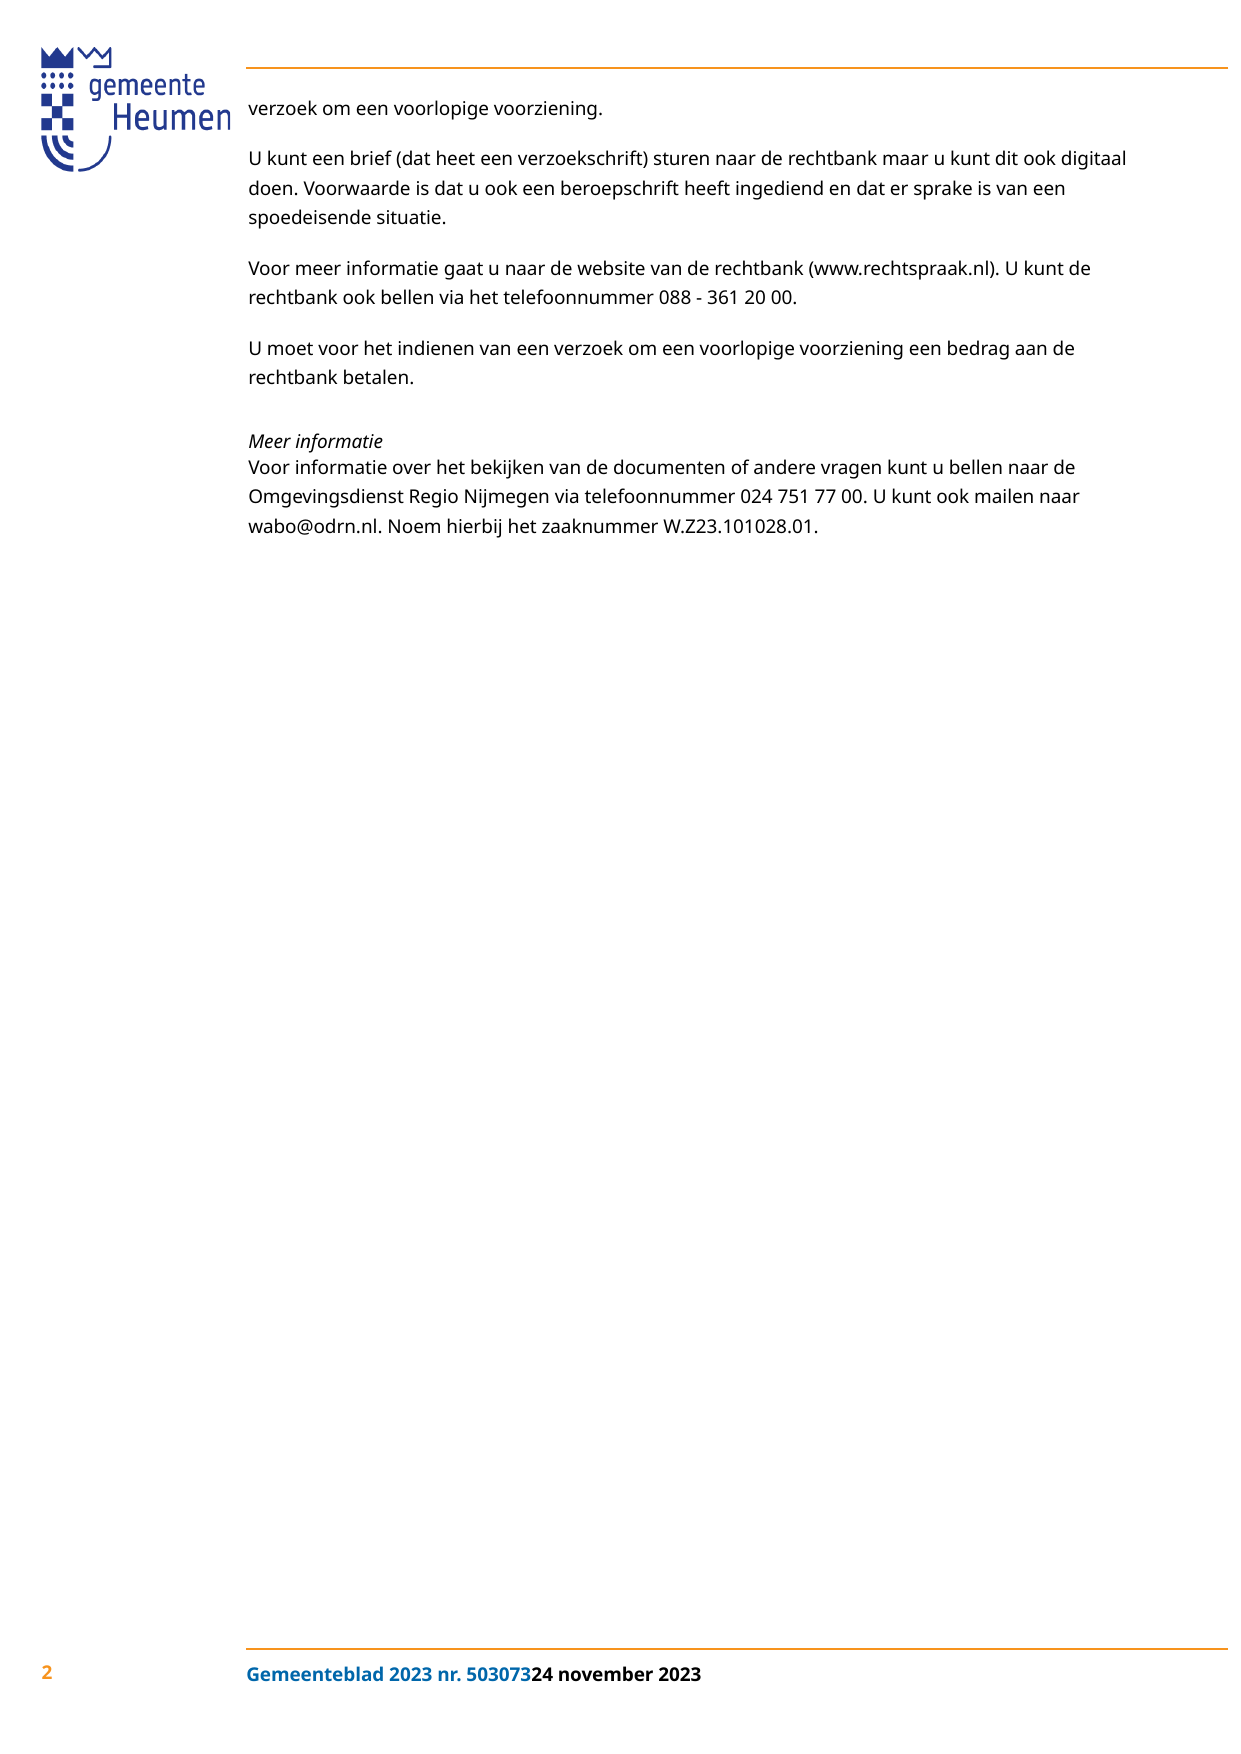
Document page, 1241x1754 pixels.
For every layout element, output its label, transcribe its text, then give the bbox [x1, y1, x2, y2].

text verzoek om een voorlopige voorziening. [248, 95, 1152, 121]
text Voor informatie over het bekijken van de documenten of andere vragen kunt u bellen naar de Omgevingsdienst Regio Nijmegen via telefoonnummer 024 751 77 00. U kunt ook mailen naar wabo@odrn.nl. Noem hierbij het zaaknummer W.Z23.101028.01. [248, 454, 1152, 539]
picture [41, 47, 231, 172]
text Meer informatie [248, 428, 1152, 454]
text Voor meer informatie gaat u naar de website van de rechtbank (www.rechtspraak.nl). U kunt de rechtbank ook bellen via het telefoonnummer 088 - 361 20 00. [248, 255, 1152, 310]
text U moet voor het indienen van een verzoek om een voorlopige voorziening een bedrag aan de rechtbank betalen. [248, 335, 1152, 390]
text U kunt een brief (dat heet een verzoekschrift) sturen naar de rechtbank maar u kunt dit ook digitaal doen. Voorwaarde is dat u ook een beroepschrift heeft ingediend en dat er sprake is van een spoedeisende situatie. [248, 145, 1152, 230]
